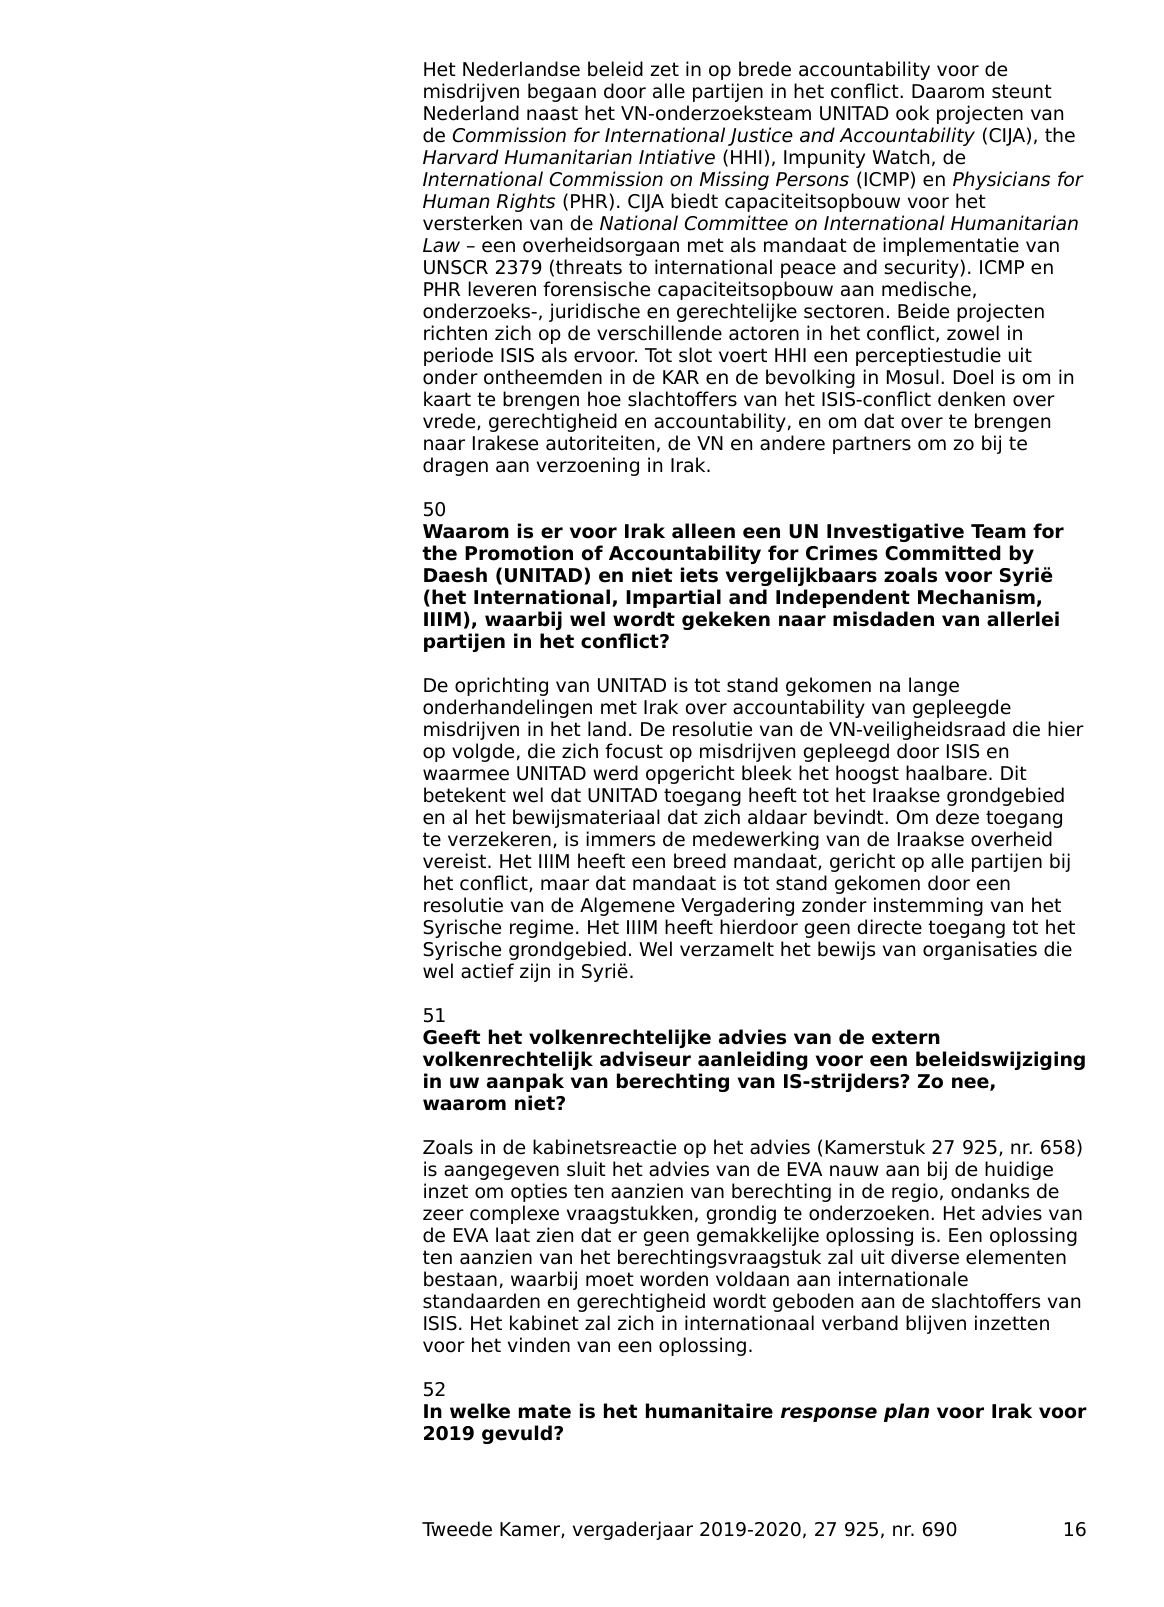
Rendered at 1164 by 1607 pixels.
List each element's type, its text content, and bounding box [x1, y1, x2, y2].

text 51 [422, 1005, 1087, 1027]
text Waarom is er voor Irak alleen een UN Investigative Team for the Promotion of Accountability for Crimes Committed by Daesh (UNITAD) en niet iets vergelijkbaars zoals voor Syrië (het International, Impartial and Independent Mechanism, IIIM), waarbij wel wordt gekeken naar misdaden van allerlei partijen in het conflict? [422, 521, 1087, 653]
text 52 [422, 1379, 1087, 1401]
text Zoals in de kabinetsreactie op het advies (Kamerstuk 27 925, nr. 658) is aangegeven sluit het advies van de EVA nauw aan bij de huidige inzet om opties ten aanzien van berechting in de regio, ondanks de zeer complexe vraagstukken, grondig te onderzoeken. Het advies van de EVA laat zien dat er geen gemakkelijke oplossing is. Een oplossing ten aanzien van het berechtingsvraagstuk zal uit diverse elementen bestaan, waarbij moet worden voldaan aan internationale standaarden en gerechtigheid wordt geboden aan de slachtoffers van ISIS. Het kabinet zal zich in internationaal verband blijven inzetten voor het vinden van een oplossing. [422, 1137, 1087, 1357]
text De oprichting van UNITAD is tot stand gekomen na lange onderhandelingen met Irak over accountability van gepleegde misdrijven in het land. De resolutie van de VN-veiligheidsraad die hier op volgde, die zich focust op misdrijven gepleegd door ISIS en waarmee UNITAD werd opgericht bleek het hoogst haalbare. Dit betekent wel dat UNITAD toegang heeft tot het Iraakse grondgebied en al het bewijsmateriaal dat zich aldaar bevindt. Om deze toegang te verzekeren, is immers de medewerking van de Iraakse overheid vereist. Het IIIM heeft een breed mandaat, gericht op alle partijen bij het conflict, maar dat mandaat is tot stand gekomen door een resolutie van de Algemene Vergadering zonder instemming van het Syrische regime. Het IIIM heeft hierdoor geen directe toegang tot het Syrische grondgebied. Wel verzamelt het bewijs van organisaties die wel actief zijn in Syrië. [422, 675, 1087, 983]
text Geeft het volkenrechtelijke advies van de extern volkenrechtelijk adviseur aanleiding voor een beleidswijziging in uw aanpak van berechting van IS-strijders? Zo nee, waarom niet? [422, 1027, 1087, 1115]
text In welke mate is het humanitaire response plan voor Irak voor 2019 gevuld? [422, 1401, 1087, 1445]
text 50 [422, 499, 1087, 521]
text Het Nederlandse beleid zet in op brede accountability voor de misdrijven begaan door alle partijen in het conflict. Daarom steunt Nederland naast het VN-onderzoeksteam UNITAD ook projecten van de Commission for International Justice and Accountability (CIJA), the Harvard Humanitarian Intiative (HHI), Impunity Watch, de International Commission on Missing Persons (ICMP) en Physicians for Human Rights (PHR). CIJA biedt capaciteitsopbouw voor het versterken van de National Committee on International Humanitarian Law – een overheidsorgaan met als mandaat de implementatie van UNSCR 2379 (threats to international peace and security). ICMP en PHR leveren forensische capaciteitsopbouw aan medische, onderzoeks-, juridische en gerechtelijke sectoren. Beide projecten richten zich op de verschillende actoren in het conflict, zowel in periode ISIS als ervoor. Tot slot voert HHI een perceptiestudie uit onder ontheemden in de KAR en de bevolking in Mosul. Doel is om in kaart te brengen hoe slachtoffers van het ISIS-conflict denken over vrede, gerechtigheid en accountability, en om dat over te brengen naar Irakese autoriteiten, de VN en andere partners om zo bij te dragen aan verzoening in Irak. [422, 59, 1087, 477]
